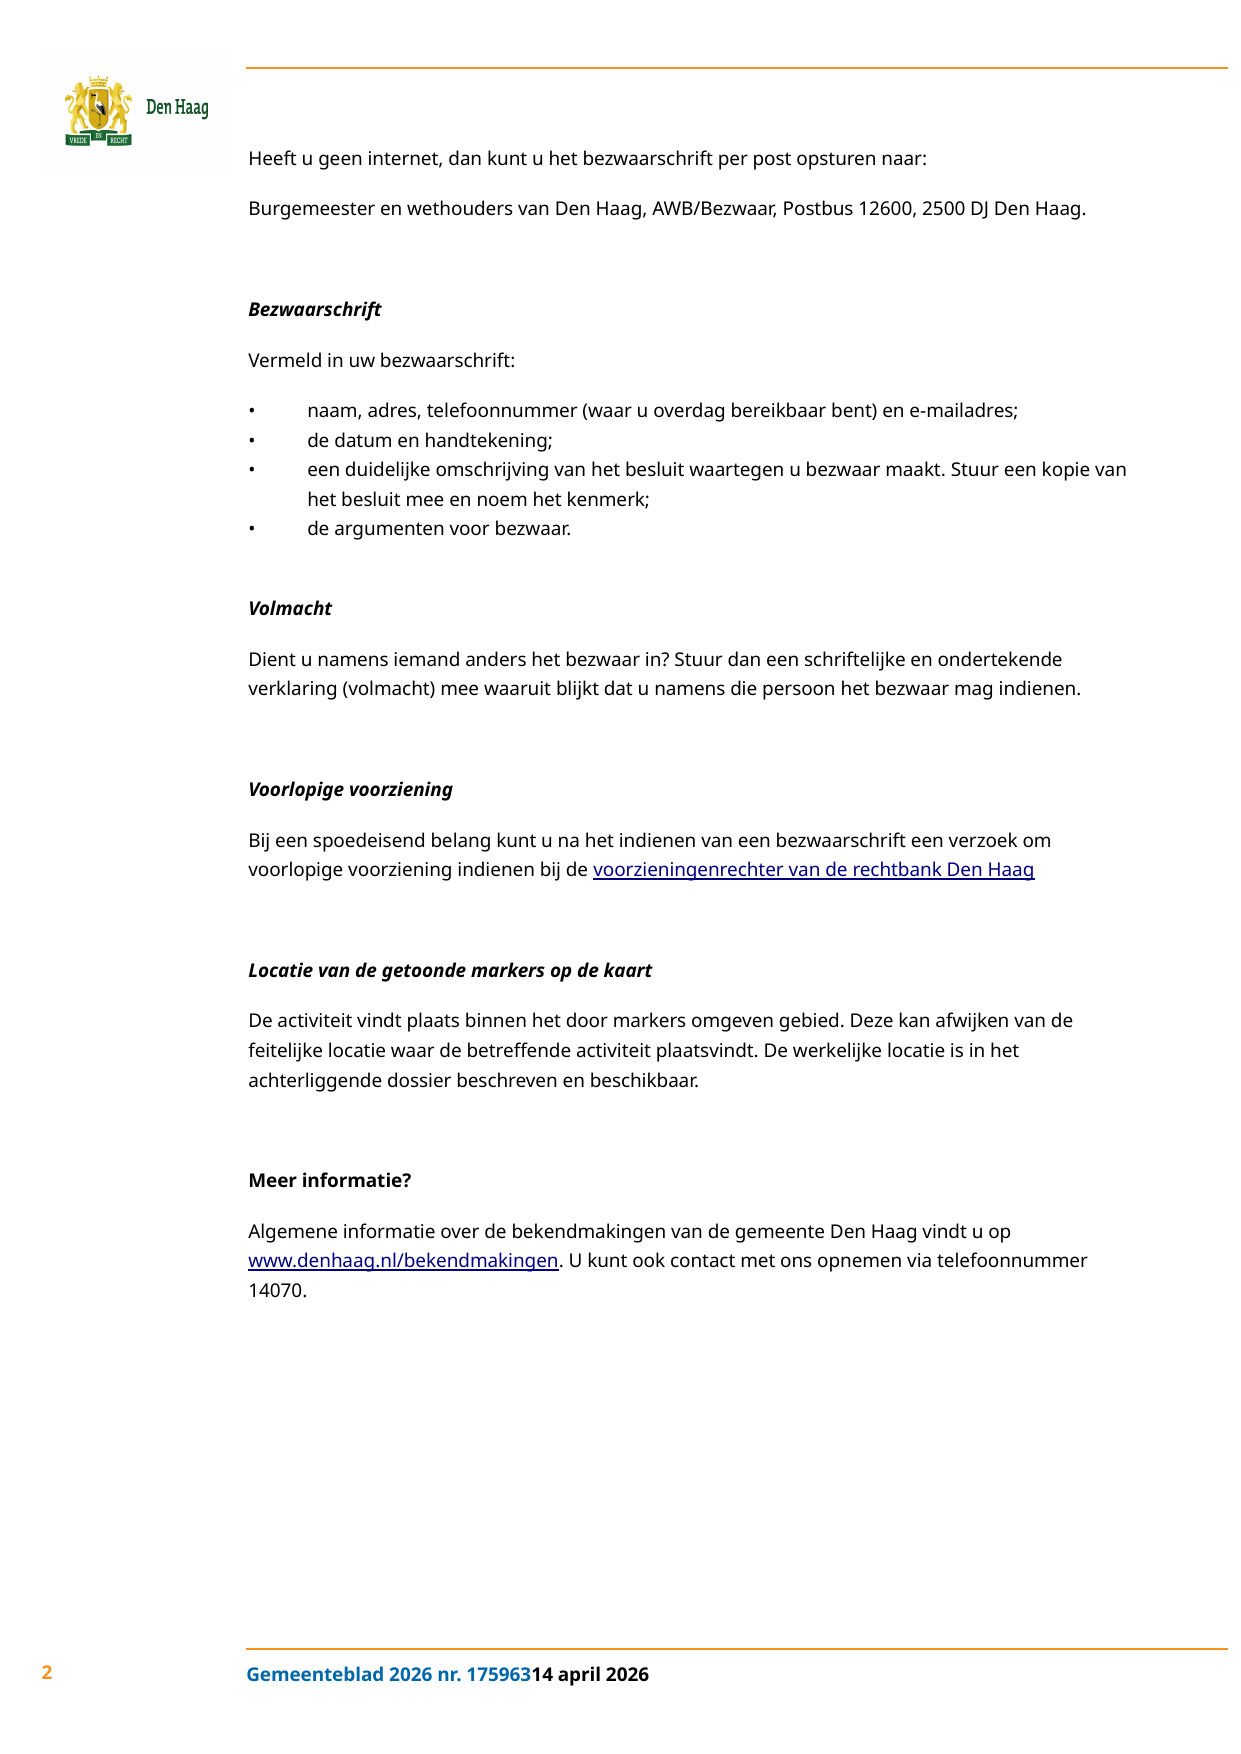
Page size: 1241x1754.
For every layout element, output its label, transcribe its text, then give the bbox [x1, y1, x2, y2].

text Vermeld in uw bezwaarschrift: [248, 347, 1152, 373]
picture [41, 47, 231, 172]
text Bij een spoedeisend belang kunt u na het indienen van een bezwaarschrift een verzoek om voorlopige voorziening indienen bij de voorzieningenrechter van de rechtbank Den Haag [248, 827, 1152, 882]
text Meer informatie? [248, 1168, 1152, 1193]
text Dient u namens iemand anders het bezwaar in? Stuur dan een schriftelijke en ondertekende verklaring (volmacht) mee waaruit blijkt dat u namens die persoon het bezwaar mag indienen. [248, 646, 1152, 701]
text Locatie van de getoonde markers op de kaart [248, 957, 1152, 983]
list naam, adres, telefoonnummer (waar u overdag bereikbaar bent) en e-mailadres; [248, 397, 1152, 423]
text Algemene informatie over de bekendmakingen van de gemeente Den Haag vindt u op www.denhaag.nl/bekendmakingen. U kunt ook contact met ons opnemen via telefoonnummer 14070. [248, 1218, 1152, 1303]
text De activiteit vindt plaats binnen het door markers omgeven gebied. Deze kan afwijken van de feitelijke locatie waar de betreffende activiteit plaatsvindt. De werkelijke locatie is in het achterliggende dossier beschreven en beschikbaar. [248, 1008, 1152, 1093]
list een duidelijke omschrijving van het besluit waartegen u bezwaar maakt. Stuur een kopie van het besluit mee en noem het kenmerk; [248, 456, 1152, 512]
text Heeft u geen internet, dan kunt u het bezwaarschrift per post opsturen naar: [248, 145, 1152, 171]
text Volmacht [248, 596, 1152, 621]
list de argumenten voor bezwaar. [248, 516, 1152, 541]
text Voorlopige voorziening [248, 776, 1152, 802]
text Bezwaarschrift [248, 296, 1152, 322]
list de datum en handtekening; [248, 427, 1152, 453]
text Burgemeester en wethouders van Den Haag, AWB/Bezwaar, Postbus 12600, 2500 DJ Den Haag. [248, 196, 1152, 221]
